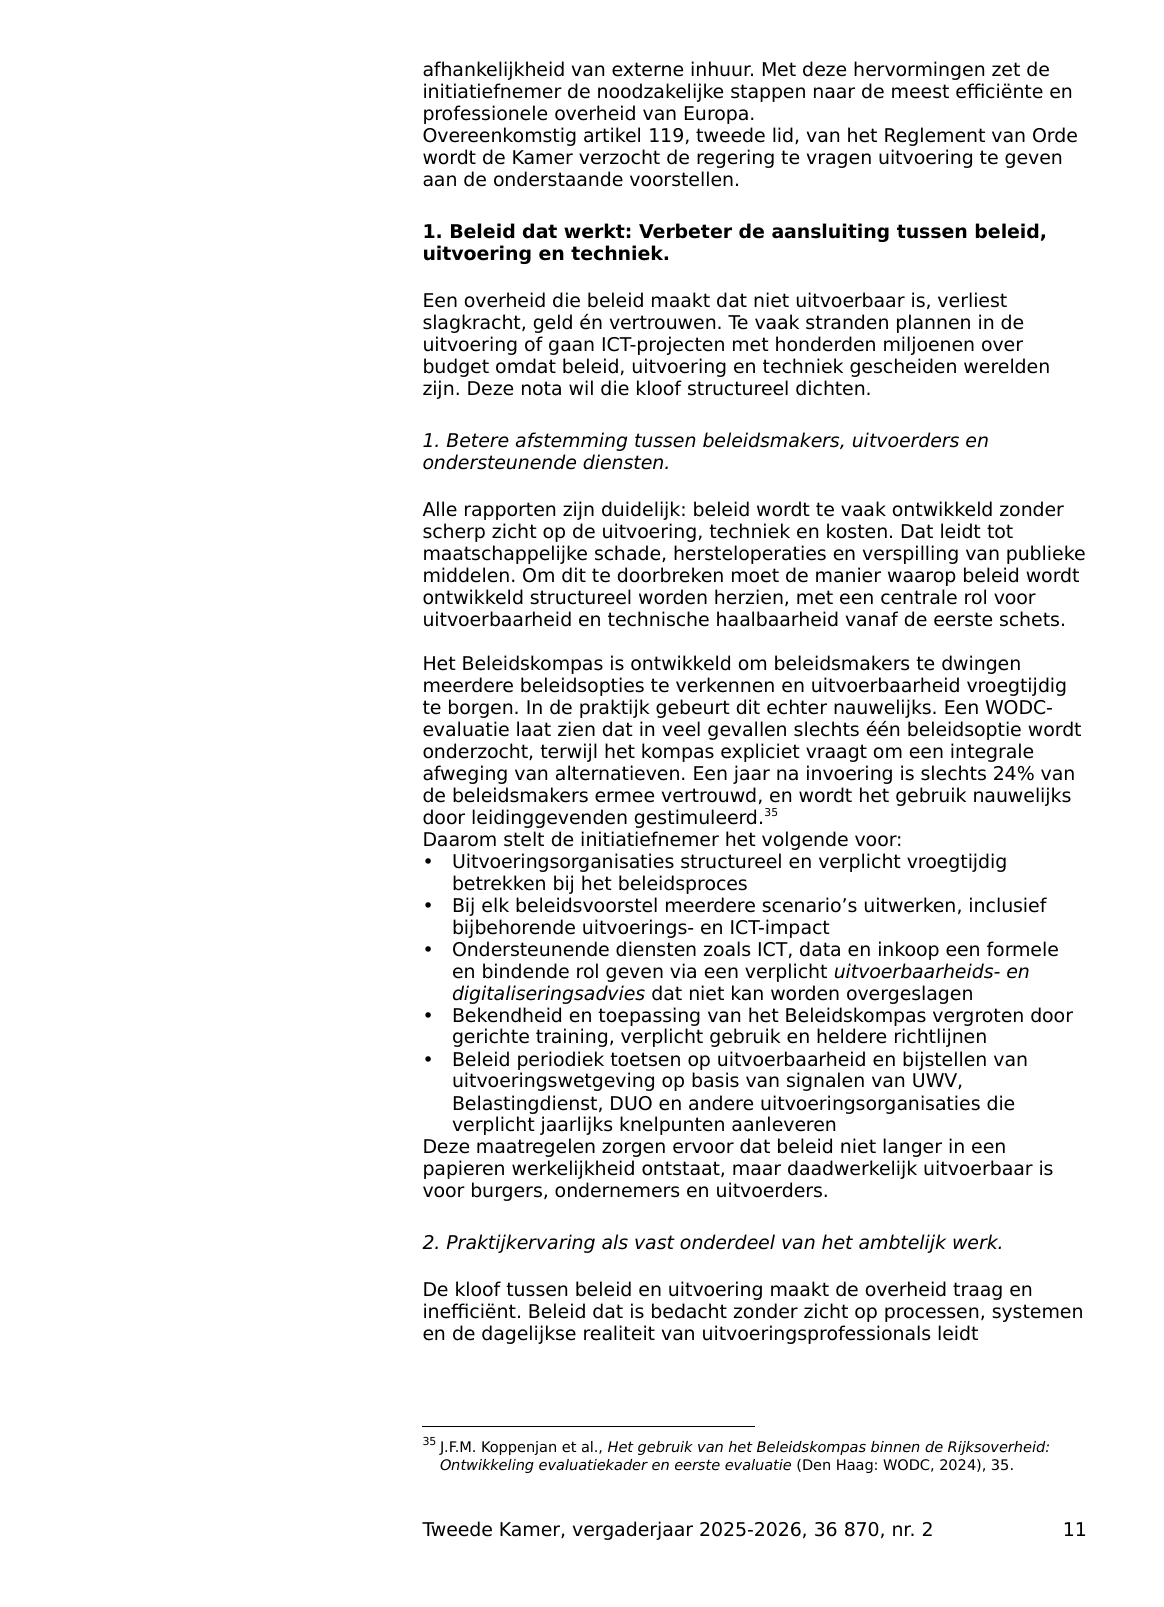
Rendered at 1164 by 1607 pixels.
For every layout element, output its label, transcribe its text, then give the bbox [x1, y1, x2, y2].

text • Bij elk beleidsvoorstel meerdere scenario’s uitwerken, inclusief bijbehorende uitvoerings- en ICT-impact [422, 894, 1087, 938]
text De kloof tussen beleid en uitvoering maakt de overheid traag en inefficiënt. Beleid dat is bedacht zonder zicht op processen, systemen en de dagelijkse realiteit van uitvoeringsprofessionals leidt [422, 1279, 1087, 1345]
text Het Beleidskompas is ontwikkeld om beleidsmakers te dwingen meerdere beleidsopties te verkennen en uitvoerbaarheid vroegtijdig te borgen. In de praktijk gebeurt dit echter nauwelijks. Een WODC-evaluatie laat zien dat in veel gevallen slechts één beleidsoptie wordt onderzocht, terwijl het kompas expliciet vraagt om een integrale afweging van alternatieven. Een jaar na invoering is slechts 24% van de beleidsmakers ermee vertrouwd, en wordt het gebruik nauwelijks door leidinggevenden gestimuleerd. [422, 653, 1087, 829]
subtitle 2. Praktijkervaring als vast onderdeel van het ambtelijk werk. [422, 1232, 1087, 1254]
text Overeenkomstig artikel 119, tweede lid, van het Reglement van Orde wordt de Kamer verzocht de regering te vragen uitvoering te geven aan de onderstaande voorstellen. [422, 125, 1087, 191]
text • Beleid periodiek toetsen op uitvoerbaarheid en bijstellen van uitvoeringswetgeving op basis van signalen van UWV, Belastingdienst, DUO en andere uitvoeringsorganisaties die verplicht jaarlijks knelpunten aanleveren [422, 1048, 1087, 1136]
text afhankelijkheid van externe inhuur. Met deze hervormingen zet de initiatiefnemer de noodzakelijke stappen naar de meest efficiënte en professionele overheid van Europa. [422, 59, 1087, 125]
text • Bekendheid en toepassing van het Beleidskompas vergroten door gerichte training, verplicht gebruik en heldere richtlijnen [422, 1004, 1087, 1048]
subtitle 1. Betere afstemming tussen beleidsmakers, uitvoerders en ondersteunende diensten. [422, 430, 1087, 474]
text Een overheid die beleid maakt dat niet uitvoerbaar is, verliest slagkracht, geld én vertrouwen. Te vaak stranden plannen in de uitvoering of gaan ICT-projecten met honderden miljoenen over budget omdat beleid, uitvoering en techniek gescheiden werelden zijn. Deze nota wil die kloof structureel dichten. [422, 290, 1087, 400]
text J.F.M. Koppenjan et al., Het gebruik van het Beleidskompas binnen de Rijksoverheid: Ontwikkeling evaluatiekader en eerste evaluatie (Den Haag: WODC, 2024), 35. [422, 1435, 1087, 1474]
text • Uitvoeringsorganisaties structureel en verplicht vroegtijdig betrekken bij het beleidsproces [422, 851, 1087, 894]
text Alle rapporten zijn duidelijk: beleid wordt te vaak ontwikkeld zonder scherp zicht op de uitvoering, techniek en kosten. Dat leidt tot maatschappelijke schade, hersteloperaties en verspilling van publieke middelen. Om dit te doorbreken moet de manier waarop beleid wordt ontwikkeld structureel worden herzien, met een centrale rol voor uitvoerbaarheid en technische haalbaarheid vanaf de eerste schets. [422, 499, 1087, 631]
text Daarom stelt de initiatiefnemer het volgende voor: [422, 829, 1087, 851]
text • Ondersteunende diensten zoals ICT, data en inkoop een formele en bindende rol geven via een verplicht uitvoerbaarheids- en digitaliseringsadvies dat niet kan worden overgeslagen [422, 938, 1087, 1004]
text Deze maatregelen zorgen ervoor dat beleid niet langer in een papieren werkelijkheid ontstaat, maar daadwerkelijk uitvoerbaar is voor burgers, ondernemers en uitvoerders. [422, 1136, 1087, 1202]
subtitle 1. Beleid dat werkt: Verbeter de aansluiting tussen beleid, uitvoering en techniek. [422, 221, 1087, 265]
